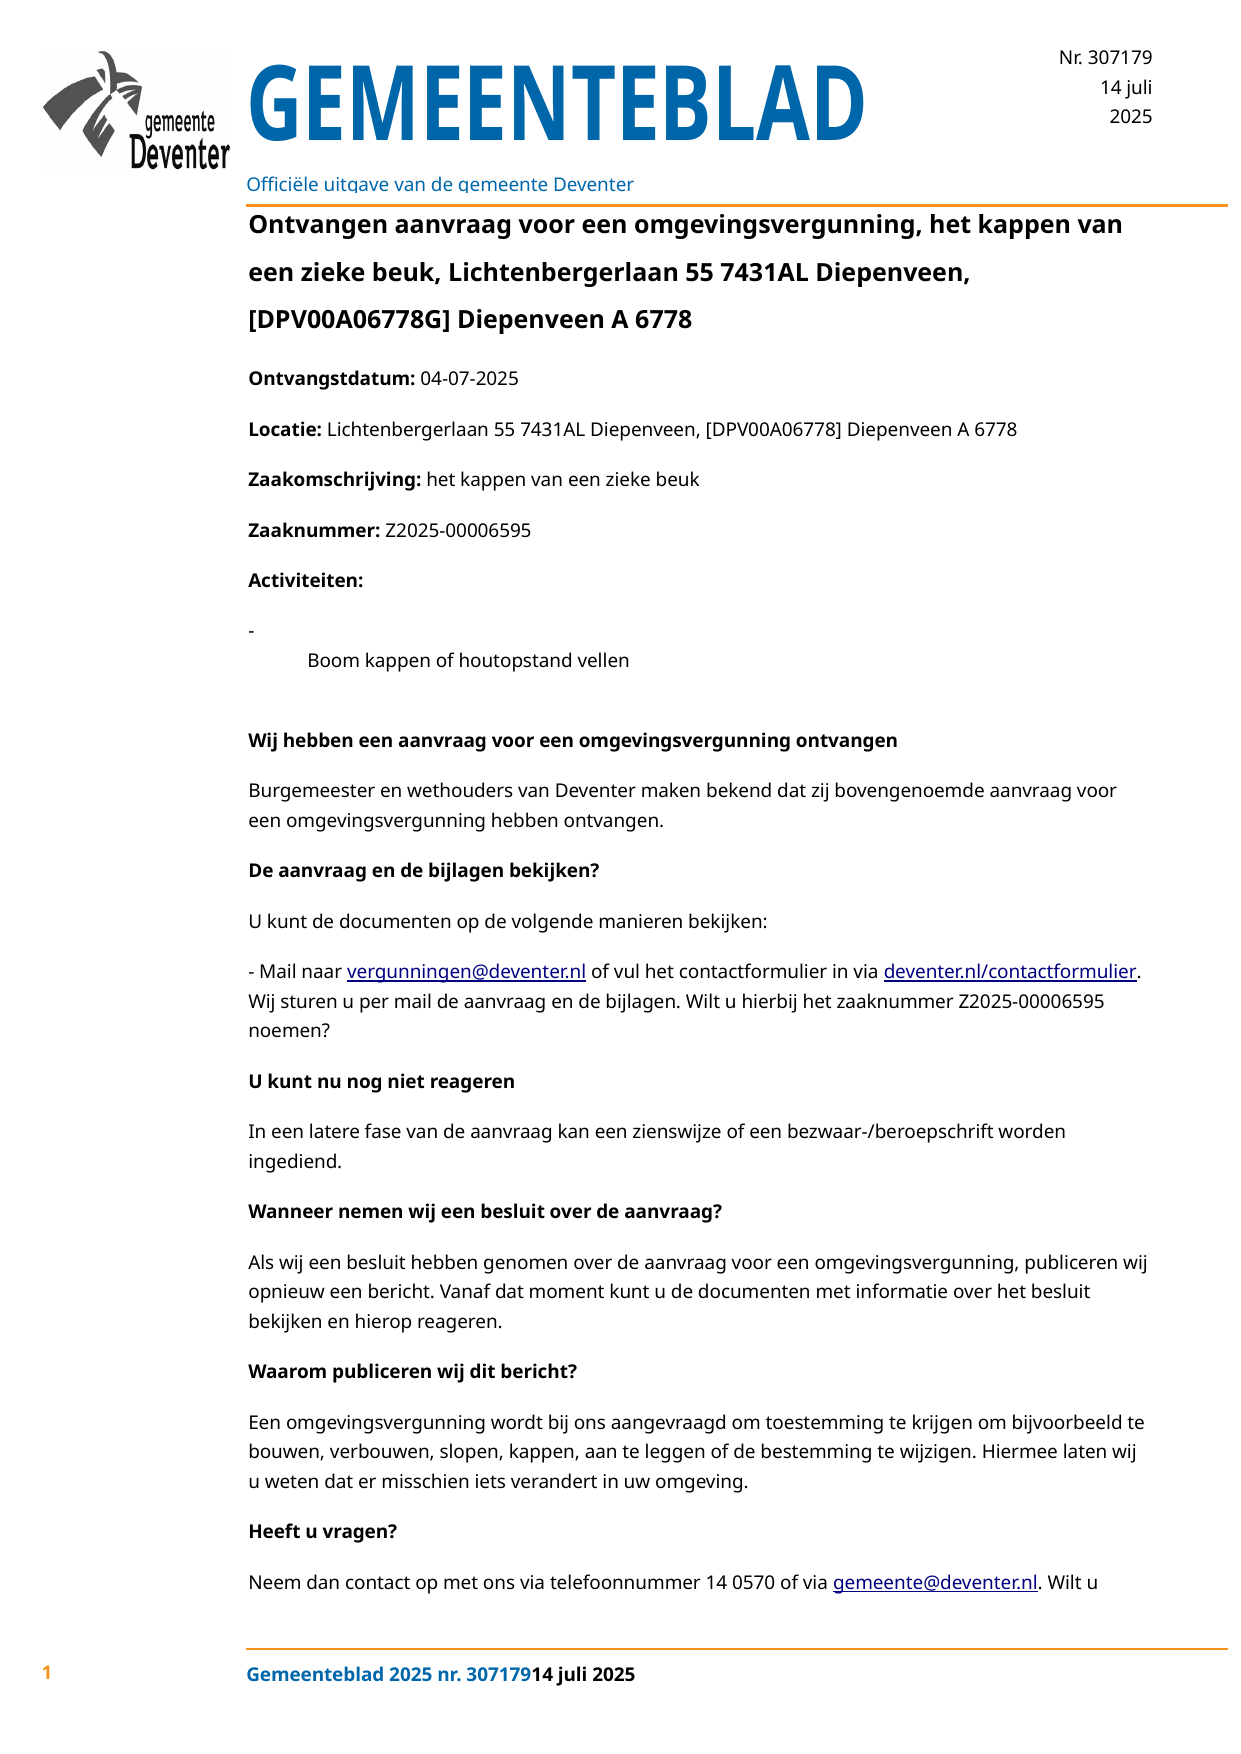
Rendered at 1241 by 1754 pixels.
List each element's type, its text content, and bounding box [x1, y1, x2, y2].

text Als wij een besluit hebben genomen over de aanvraag voor een omgevingsvergunning, publiceren wij opnieuw een bericht. Vanaf dat moment kunt u de documenten met informatie over het besluit bekijken en hierop reageren. [248, 1249, 1152, 1334]
text Burgemeester en wethouders van Deventer maken bekend dat zij bovengenoemde aanvraag voor een omgevingsvergunning hebben ontvangen. [248, 778, 1152, 833]
text In een latere fase van de aanvraag kan een zienswijze of een bezwaar-/beroepschrift worden ingediend. [248, 1118, 1152, 1174]
text Neem dan contact op met ons via telefoonnummer 14 0570 of via gemeente@deventer.nl. Wilt u [248, 1569, 1152, 1594]
text Wij hebben een aanvraag voor een omgevingsvergunning ontvangen [248, 727, 1152, 753]
text Ontvangstdatum: 04-07-2025 [248, 366, 1152, 391]
text Een omgevingsvergunning wordt bij ons aangevraagd om toestemming te krijgen om bijvoorbeeld te bouwen, verbouwen, slopen, kappen, aan te leggen of de bestemming te wijzigen. Hiermee laten wij u weten dat er misschien iets verandert in uw omgeving. [248, 1409, 1152, 1494]
text Wanneer nemen wij een besluit over de aanvraag? [248, 1198, 1152, 1224]
text Zaakomschrijving: het kappen van een zieke beuk [248, 466, 1152, 492]
text Ontvangen aanvraag voor een omgevingsvergunning, het kappen van een zieke beuk, Lichtenbergerlaan 55 7431AL Diepenveen, [DPV00A06778G] Diepenveen A 6778 [248, 207, 1152, 336]
list Boom kappen of houtopstand vellen [248, 647, 1152, 673]
picture [41, 47, 231, 172]
text Locatie: Lichtenbergerlaan 55 7431AL Diepenveen, [DPV00A06778] Diepenveen A 6778 [248, 416, 1152, 442]
text Waarom publiceren wij dit bericht? [248, 1358, 1152, 1384]
text Heeft u vragen? [248, 1518, 1152, 1544]
text De aanvraag en de bijlagen bekijken? [248, 858, 1152, 883]
text Zaaknummer: Z2025-00006595 [248, 517, 1152, 542]
text U kunt de documenten op de volgende manieren bekijken: [248, 908, 1152, 934]
text - Mail naar vergunningen@deventer.nl of vul het contactformulier in via deventer.nl/contactformulier. Wij sturen u per mail de aanvraag en de bijlagen. Wilt u hierbij het zaaknummer Z2025-00006595 noemen? [248, 958, 1152, 1043]
text U kunt nu nog niet reageren [248, 1068, 1152, 1094]
text Activiteiten: [248, 567, 1152, 593]
